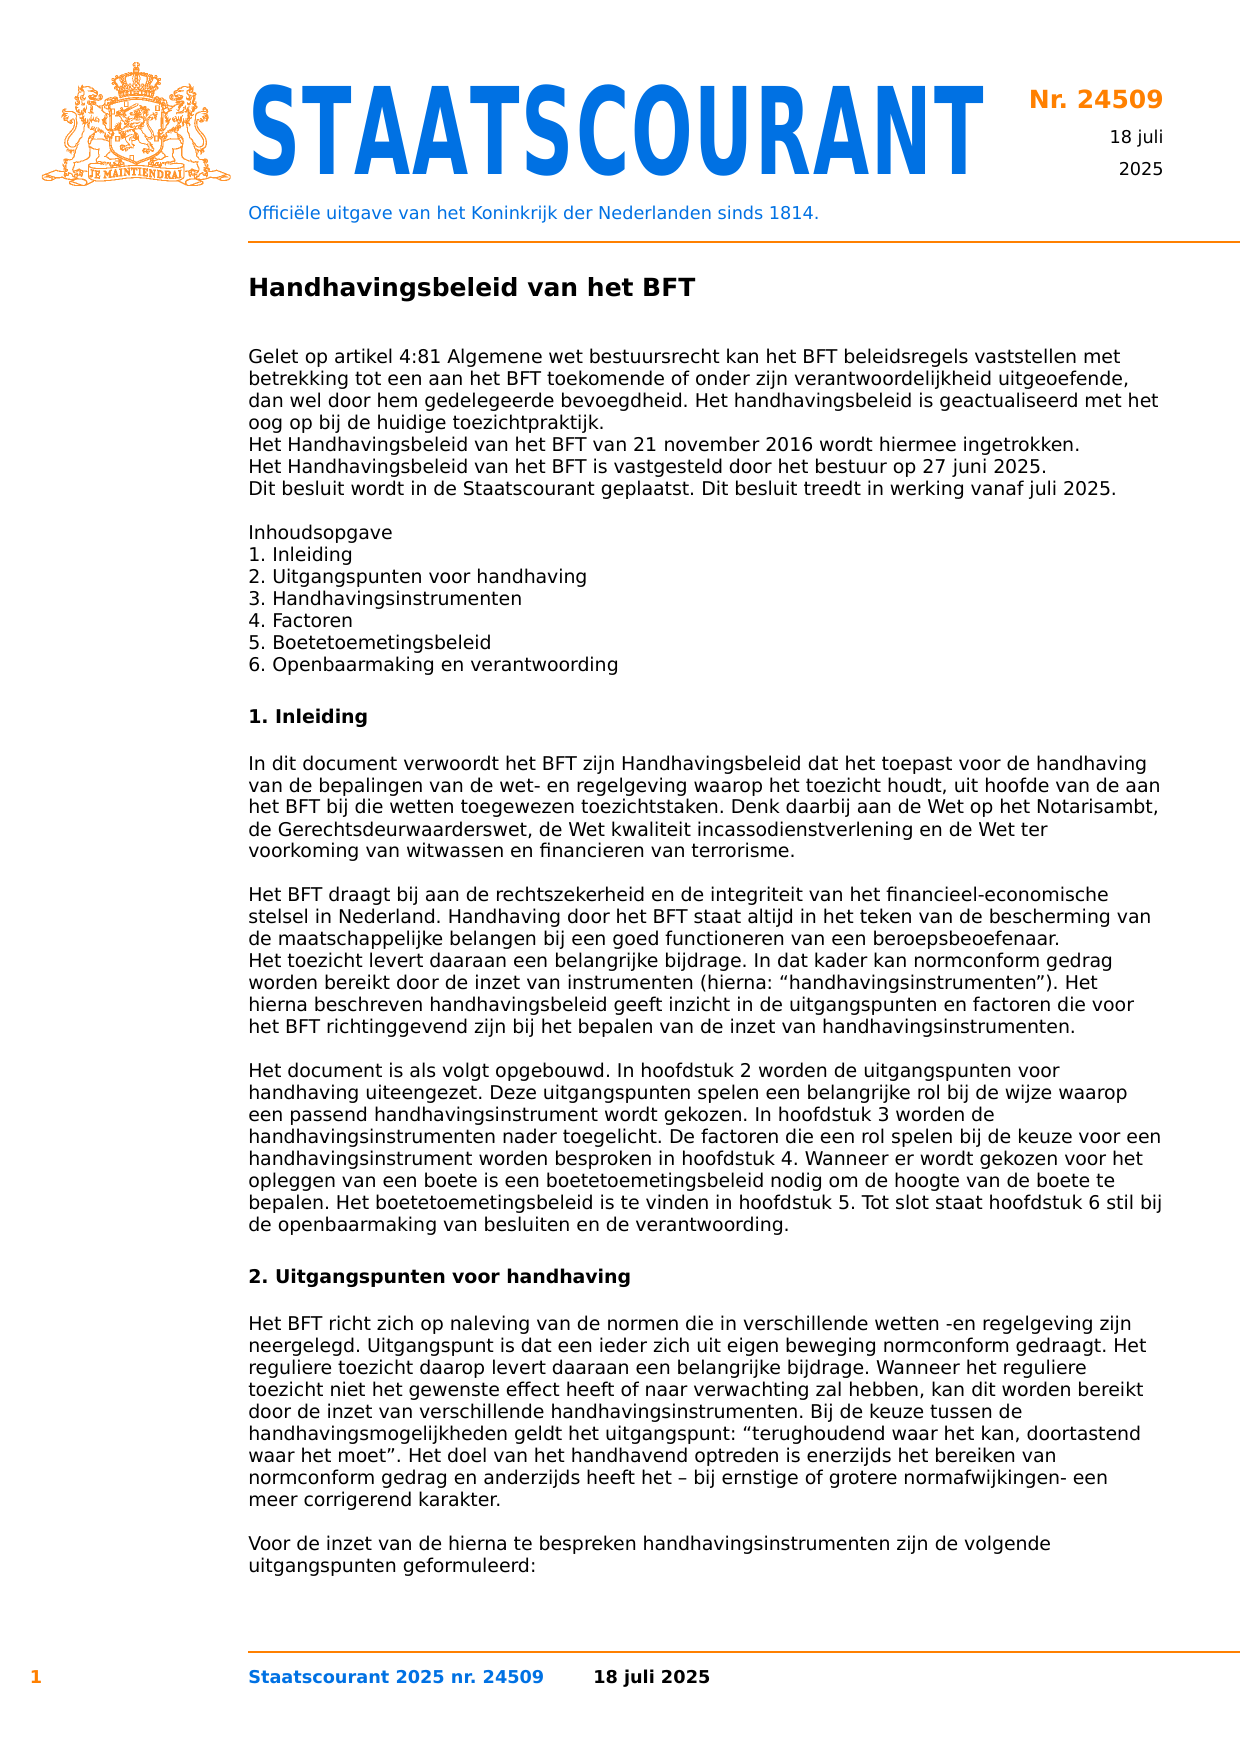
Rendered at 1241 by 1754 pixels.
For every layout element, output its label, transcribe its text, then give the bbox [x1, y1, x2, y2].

text In dit document verwoordt het BFT zijn Handhavingsbeleid dat het toepast voor de handhaving van de bepalingen van de wet- en regelgeving waarop het toezicht houdt, uit hoofde van de aan het BFT bij die wetten toegewezen toezichtstaken. Denk daarbij aan de Wet op het Notarisambt, de Gerechtsdeurwaarderswet, de Wet kwaliteit incassodienstverlening en de Wet ter voorkoming van witwassen en financieren van terrorisme. [248, 752, 1163, 862]
text Het Handhavingsbeleid van het BFT is vastgesteld door het bestuur op 27 juni 2025. [248, 456, 1163, 478]
text Het document is als volgt opgebouwd. In hoofdstuk 2 worden de uitgangspunten voor handhaving uiteengezet. Deze uitgangspunten spelen een belangrijke rol bij de wijze waarop een passend handhavingsinstrument wordt gekozen. In hoofdstuk 3 worden de handhavingsinstrumenten nader toegelicht. De factoren die een rol spelen bij de keuze voor een handhavingsinstrument worden besproken in hoofdstuk 4. Wanneer er wordt gekozen voor het opleggen van een boete is een boetetoemetingsbeleid nodig om de hoogte van de boete te bepalen. Het boetetoemetingsbeleid is te vinden in hoofdstuk 5. Tot slot staat hoofdstuk 6 stil bij de openbaarmaking van besluiten en de verantwoording. [248, 1060, 1163, 1236]
text 2. Uitgangspunten voor handhaving [248, 566, 1163, 588]
text Het toezicht levert daaraan een belangrijke bijdrage. In dat kader kan normconform gedrag worden bereikt door de inzet van instrumenten (hierna: “handhavingsinstrumenten”). Het hierna beschreven handhavingsbeleid geeft inzicht in de uitgangspunten en factoren die voor het BFT richtinggevend zijn bij het bepalen van de inzet van handhavingsinstrumenten. [248, 950, 1163, 1038]
picture [41, 62, 231, 186]
text Inhoudsopgave [248, 522, 1163, 544]
text 1. Inleiding [248, 544, 1163, 566]
subtitle 2. Uitgangspunten voor handhaving [248, 1266, 1163, 1288]
subtitle 1. Inleiding [248, 706, 1163, 727]
text Het BFT richt zich op naleving van de normen die in verschillende wetten -en regelgeving zijn neergelegd. Uitgangspunt is dat een ieder zich uit eigen beweging normconform gedraagt. Het reguliere toezicht daarop levert daaraan een belangrijke bijdrage. Wanneer het reguliere toezicht niet het gewenste effect heeft of naar verwachting zal hebben, kan dit worden bereikt door de inzet van verschillende handhavingsinstrumenten. Bij de keuze tussen de handhavingsmogelijkheden geldt het uitgangspunt: “terughoudend waar het kan, doortastend waar het moet”. Het doel van het handhavend optreden is enerzijds het bereiken van normconform gedrag en anderzijds heeft het – bij ernstige of grotere normafwijkingen- een meer corrigerend karakter. [248, 1313, 1163, 1511]
text 6. Openbaarmaking en verantwoording [248, 653, 1163, 676]
text Het Handhavingsbeleid van het BFT van 21 november 2016 wordt hiermee ingetrokken. [248, 434, 1163, 456]
table_header [25, 62, 248, 241]
table_cell Officiële uitgave van het Koninkrijk der Nederlanden sinds 1814. [248, 203, 1240, 241]
table_header STAATSCOURANT [248, 62, 998, 203]
text Gelet op artikel 4:81 Algemene wet bestuursrecht kan het BFT beleidsregels vaststellen met betrekking tot een aan het BFT toekomende of onder zijn verantwoordelijkheid uitgeoefende, dan wel door hem gedelegeerde bevoegdheid. Het handhavingsbeleid is geactualiseerd met het oog op bij de huidige toezichtpraktijk. [248, 346, 1163, 434]
text Dit besluit wordt in de Staatscourant geplaatst. Dit besluit treedt in werking vanaf juli 2025. [248, 478, 1163, 500]
table_header Nr. 24509 [998, 62, 1240, 121]
table_cell 18 juli [998, 121, 1240, 153]
text 4. Factoren [248, 609, 1163, 632]
text 3. Handhavingsinstrumenten [248, 588, 1163, 609]
text Het BFT draagt bij aan de rechtszekerheid en de integriteit van het financieel-economische stelsel in Nederland. Handhaving door het BFT staat altijd in het teken van de bescherming van de maatschappelijke belangen bij een goed functioneren van een beroepsbeoefenaar. [248, 884, 1163, 950]
text Voor de inzet van de hierna te bespreken handhavingsinstrumenten zijn de volgende uitgangspunten geformuleerd: [248, 1532, 1163, 1576]
table_cell 2025 [998, 153, 1240, 203]
text 5. Boetetoemetingsbeleid [248, 632, 1163, 653]
subtitle Handhavingsbeleid van het BFT [248, 273, 1163, 302]
